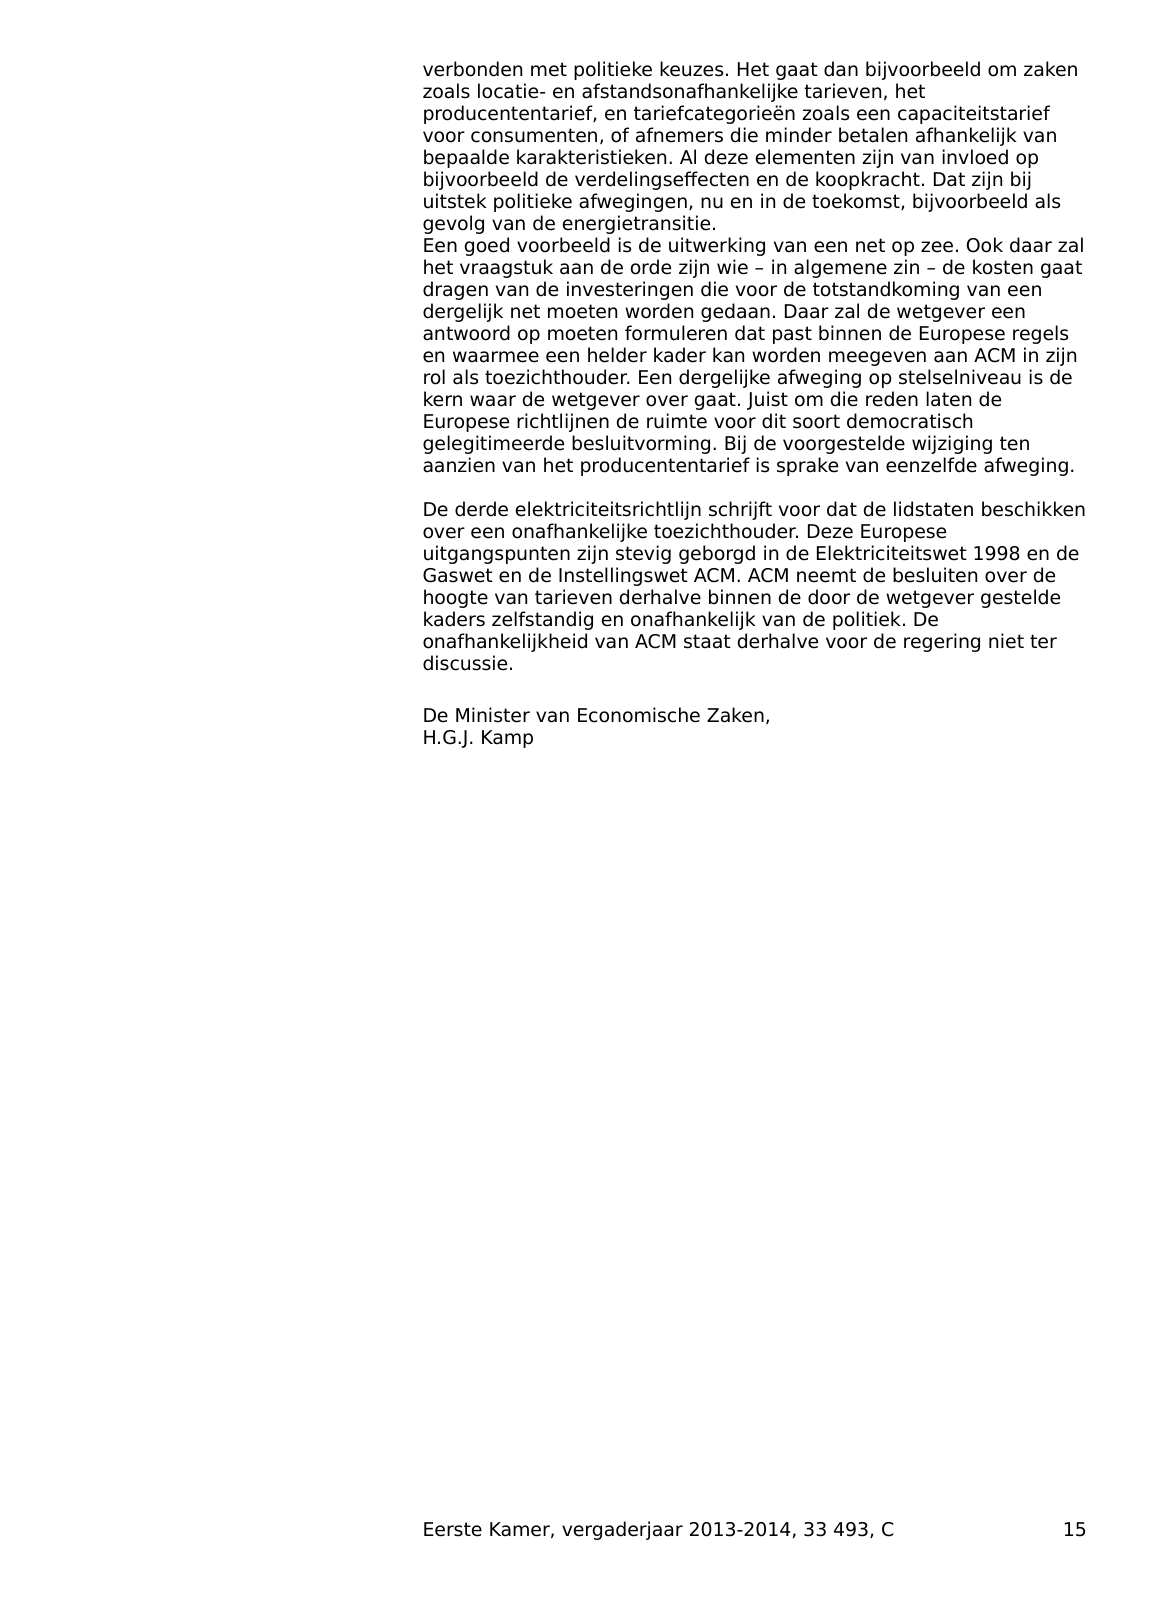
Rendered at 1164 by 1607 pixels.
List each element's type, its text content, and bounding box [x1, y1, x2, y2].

text De Minister van Economische Zaken, H.G.J. Kamp [422, 705, 1087, 749]
text verbonden met politieke keuzes. Het gaat dan bijvoorbeeld om zaken zoals locatie- en afstandsonafhankelijke tarieven, het producententarief, en tariefcategorieën zoals een capaciteitstarief voor consumenten, of afnemers die minder betalen afhankelijk van bepaalde karakteristieken. Al deze elementen zijn van invloed op bijvoorbeeld de verdelingseffecten en de koopkracht. Dat zijn bij uitstek politieke afwegingen, nu en in de toekomst, bijvoorbeeld als gevolg van de energietransitie. [422, 59, 1087, 235]
text Een goed voorbeeld is de uitwerking van een net op zee. Ook daar zal het vraagstuk aan de orde zijn wie – in algemene zin – de kosten gaat dragen van de investeringen die voor de totstandkoming van een dergelijk net moeten worden gedaan. Daar zal de wetgever een antwoord op moeten formuleren dat past binnen de Europese regels en waarmee een helder kader kan worden meegeven aan ACM in zijn rol als toezichthouder. Een dergelijke afweging op stelselniveau is de kern waar de wetgever over gaat. Juist om die reden laten de Europese richtlijnen de ruimte voor dit soort democratisch gelegitimeerde besluitvorming. Bij de voorgestelde wijziging ten aanzien van het producententarief is sprake van eenzelfde afweging. [422, 235, 1087, 477]
text De derde elektriciteitsrichtlijn schrijft voor dat de lidstaten beschikken over een onafhankelijke toezichthouder. Deze Europese uitgangspunten zijn stevig geborgd in de Elektriciteitswet 1998 en de Gaswet en de Instellingswet ACM. ACM neemt de besluiten over de hoogte van tarieven derhalve binnen de door de wetgever gestelde kaders zelfstandig en onafhankelijk van de politiek. De onafhankelijkheid van ACM staat derhalve voor de regering niet ter discussie. [422, 499, 1087, 675]
